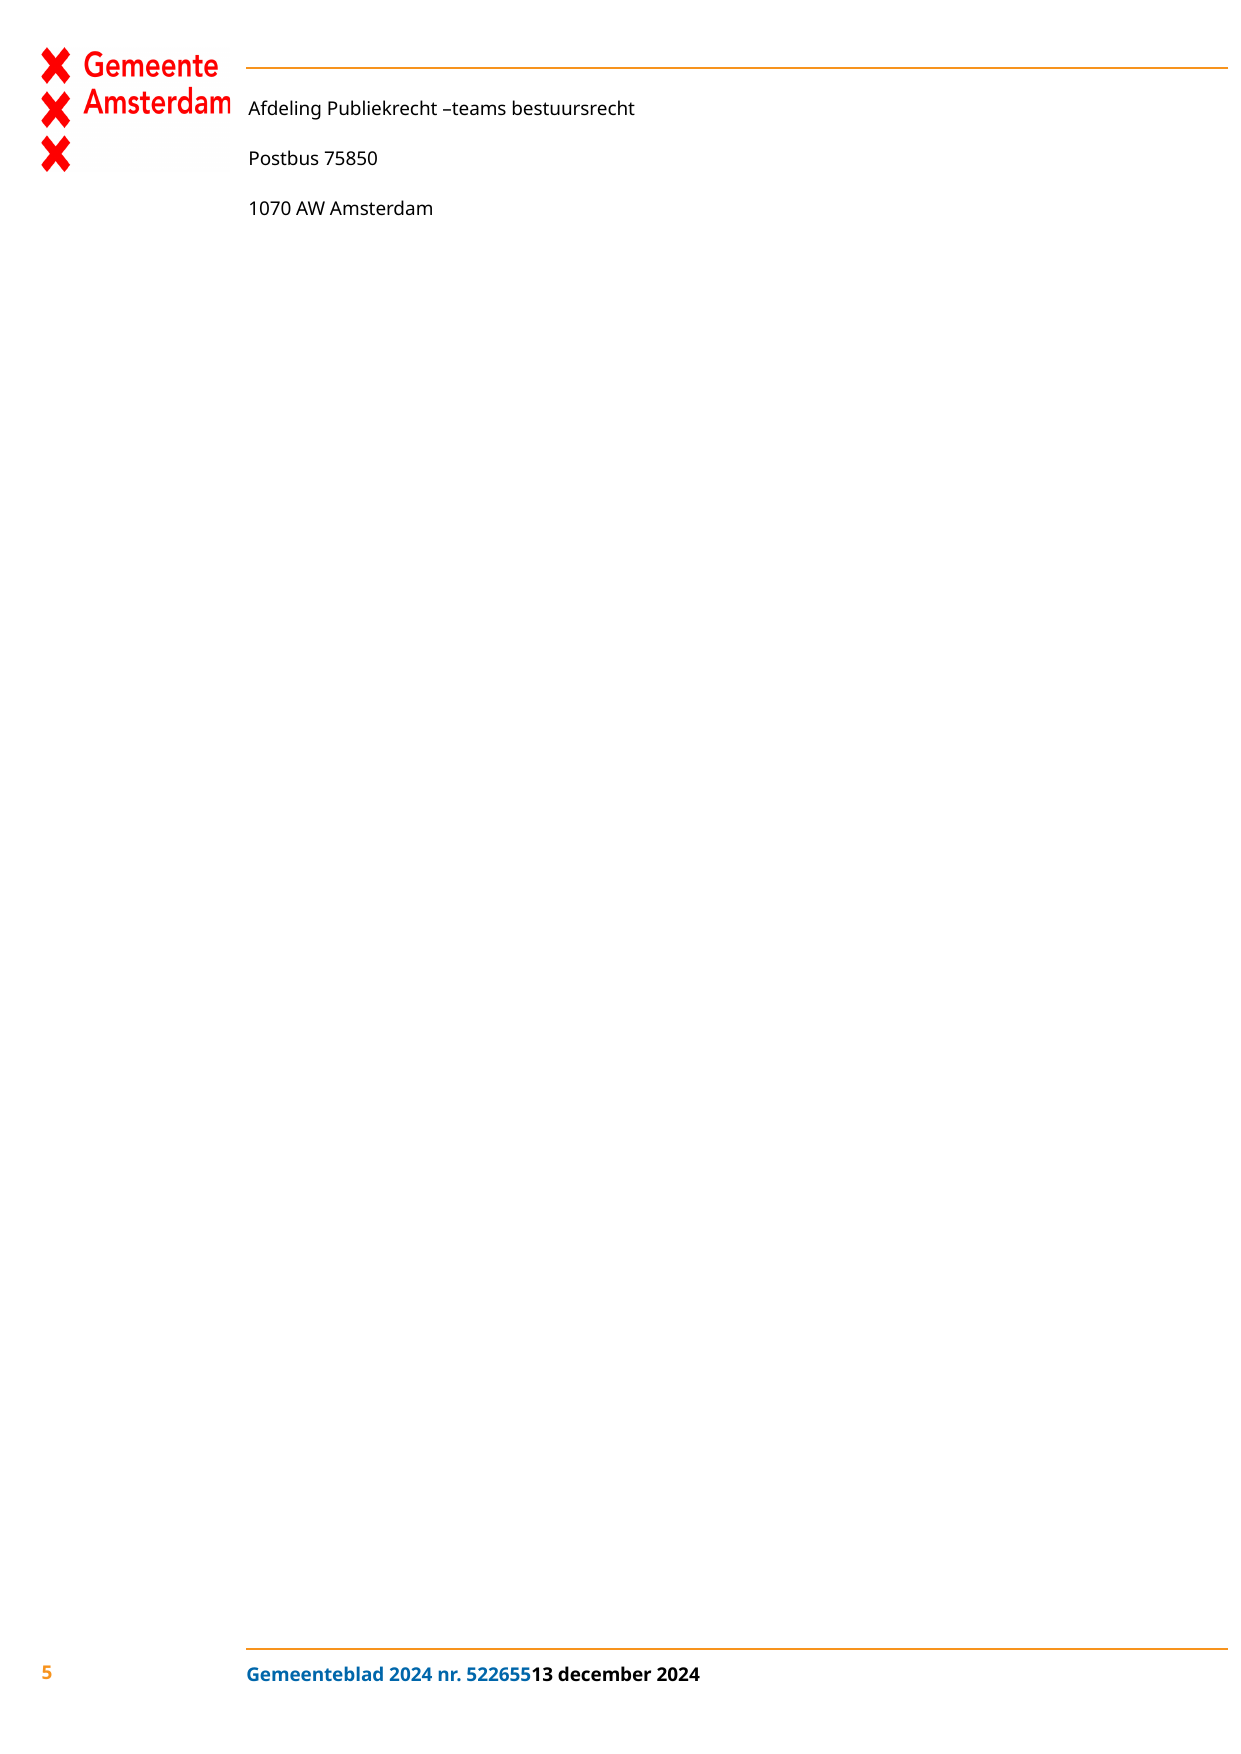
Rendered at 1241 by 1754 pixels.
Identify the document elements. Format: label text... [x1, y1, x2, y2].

picture [41, 47, 231, 172]
text Postbus 75850 [248, 145, 1152, 171]
text 1070 AW Amsterdam [248, 196, 1152, 221]
text Afdeling Publiekrecht –teams bestuursrecht [248, 95, 1152, 121]
